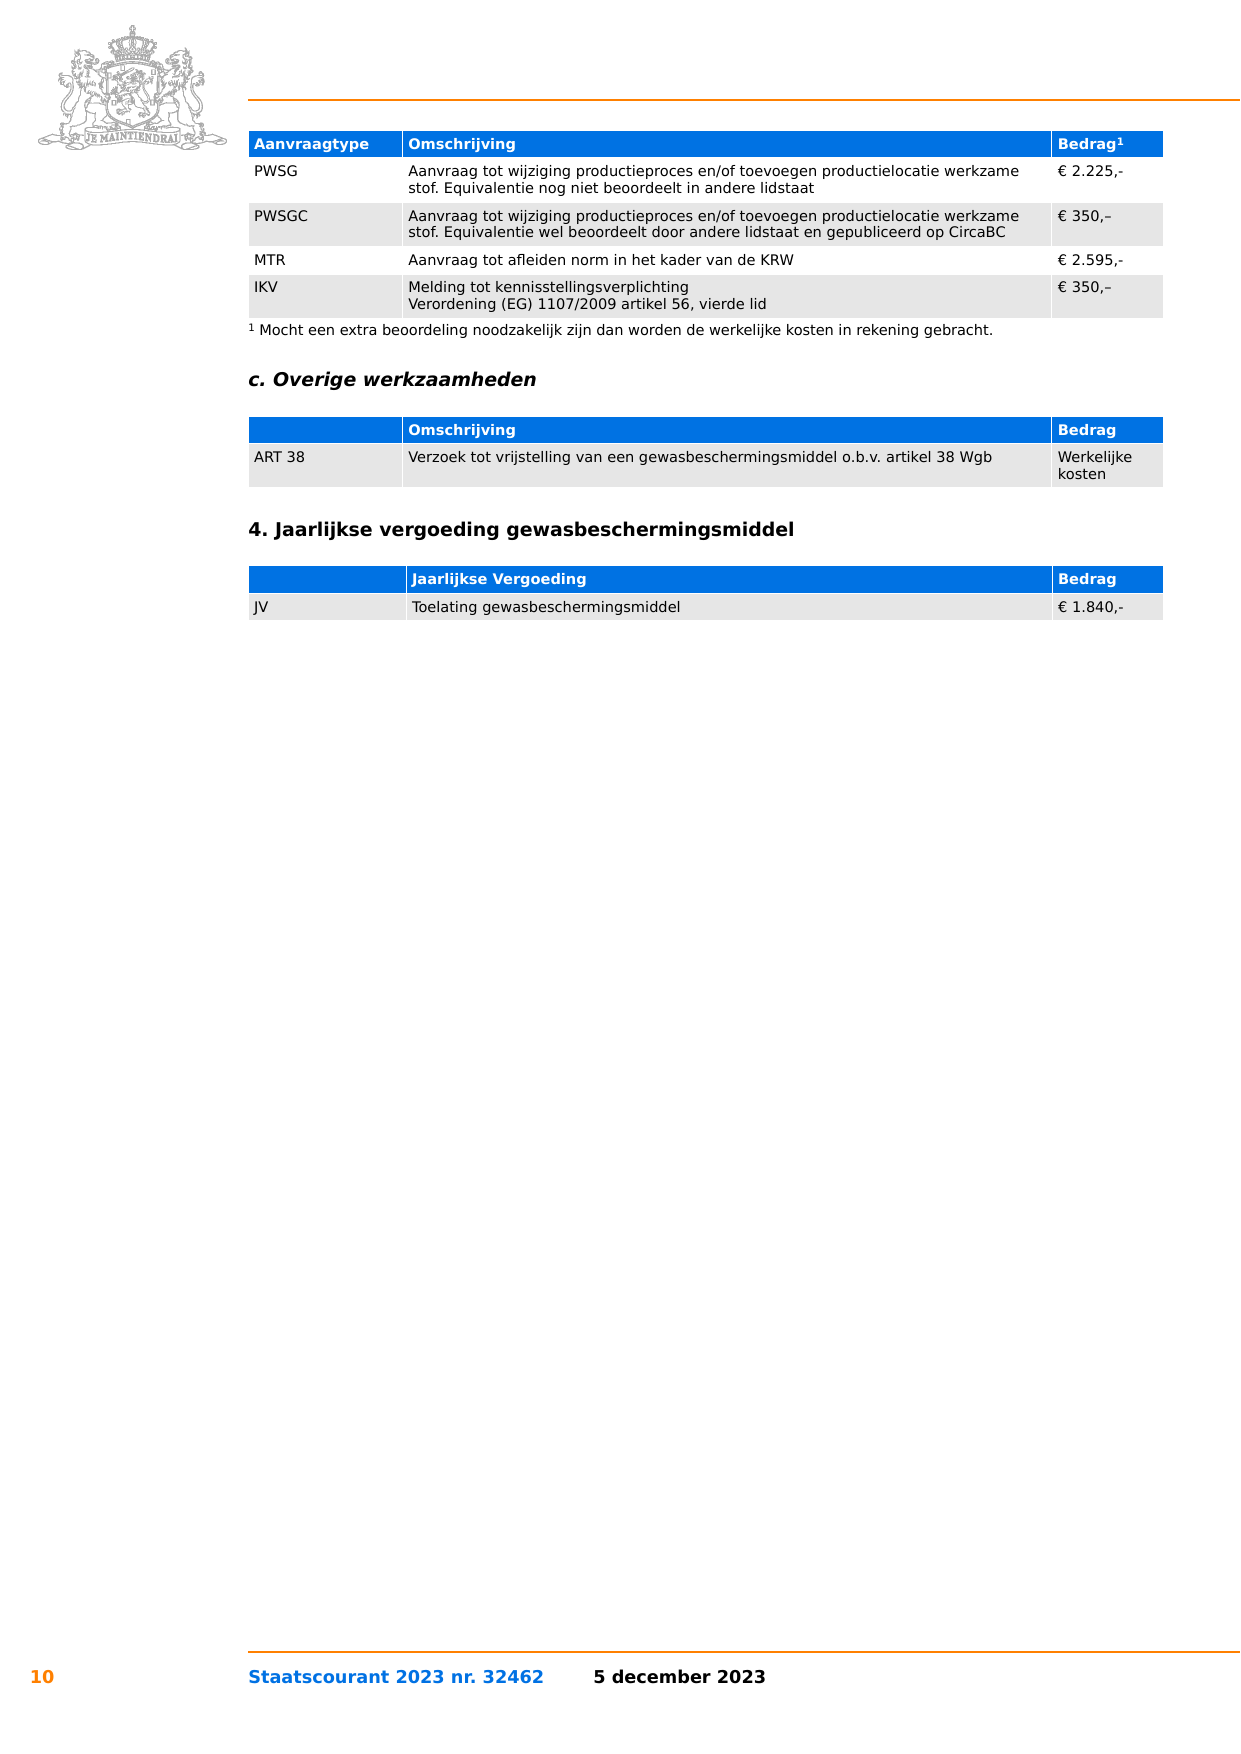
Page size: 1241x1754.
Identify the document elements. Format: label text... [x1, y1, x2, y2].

table_cell IKV [249, 275, 402, 318]
table_header Aanvraagtype [249, 131, 402, 157]
picture [38, 25, 227, 150]
table_header Bedrag1 [1052, 131, 1163, 157]
table_cell Aanvraag tot wijziging productieproces en/of toevoegen productielocatie werkzame stof. Equivalentie wel beoordeelt door andere lidstaat en gepubliceerd op CircaBC [403, 203, 1051, 246]
table_cell Werkelijke kosten [1052, 444, 1163, 487]
table_header Jaarlijkse Vergoeding [407, 566, 1052, 593]
table_header [249, 417, 402, 443]
table_cell PWSGC [249, 203, 402, 246]
table_cell Melding tot kennisstellingsverplichting Verordening (EG) 1107/2009 artikel 56, vierde lid [403, 275, 1051, 318]
table_header [249, 566, 406, 593]
table_cell ART 38 [249, 444, 402, 487]
subtitle 4. Jaarlijkse vergoeding gewasbeschermingsmiddel [248, 518, 1163, 540]
table_cell € 350,– [1052, 275, 1163, 318]
table_cell Toelating gewasbeschermingsmiddel [407, 594, 1052, 620]
table_header Bedrag [1052, 417, 1163, 443]
table_cell € 350,– [1052, 203, 1163, 246]
table_header Omschrijving [403, 131, 1051, 157]
subtitle c. Overige werkzaamheden [248, 369, 1163, 391]
table_cell Verzoek tot vrijstelling van een gewasbeschermingsmiddel o.b.v. artikel 38 Wgb [403, 444, 1051, 487]
table_cell MTR [249, 247, 402, 273]
table_cell 1 Mocht een extra beoordeling noodzakelijk zijn dan worden de werkelijke kosten in rekening gebracht. [248, 319, 1163, 339]
table_header Omschrijving [403, 417, 1051, 443]
table_cell Aanvraag tot afleiden norm in het kader van de KRW [403, 247, 1051, 273]
table_cell € 1.840,- [1053, 594, 1163, 620]
table_cell € 2.225,- [1052, 158, 1163, 202]
table_header Bedrag [1053, 566, 1163, 593]
table_cell € 2.595,- [1052, 247, 1163, 273]
table_cell PWSG [249, 158, 402, 202]
table_cell JV [249, 594, 406, 620]
table_cell Aanvraag tot wijziging productieproces en/of toevoegen productielocatie werkzame stof. Equivalentie nog niet beoordeelt in andere lidstaat [403, 158, 1051, 202]
